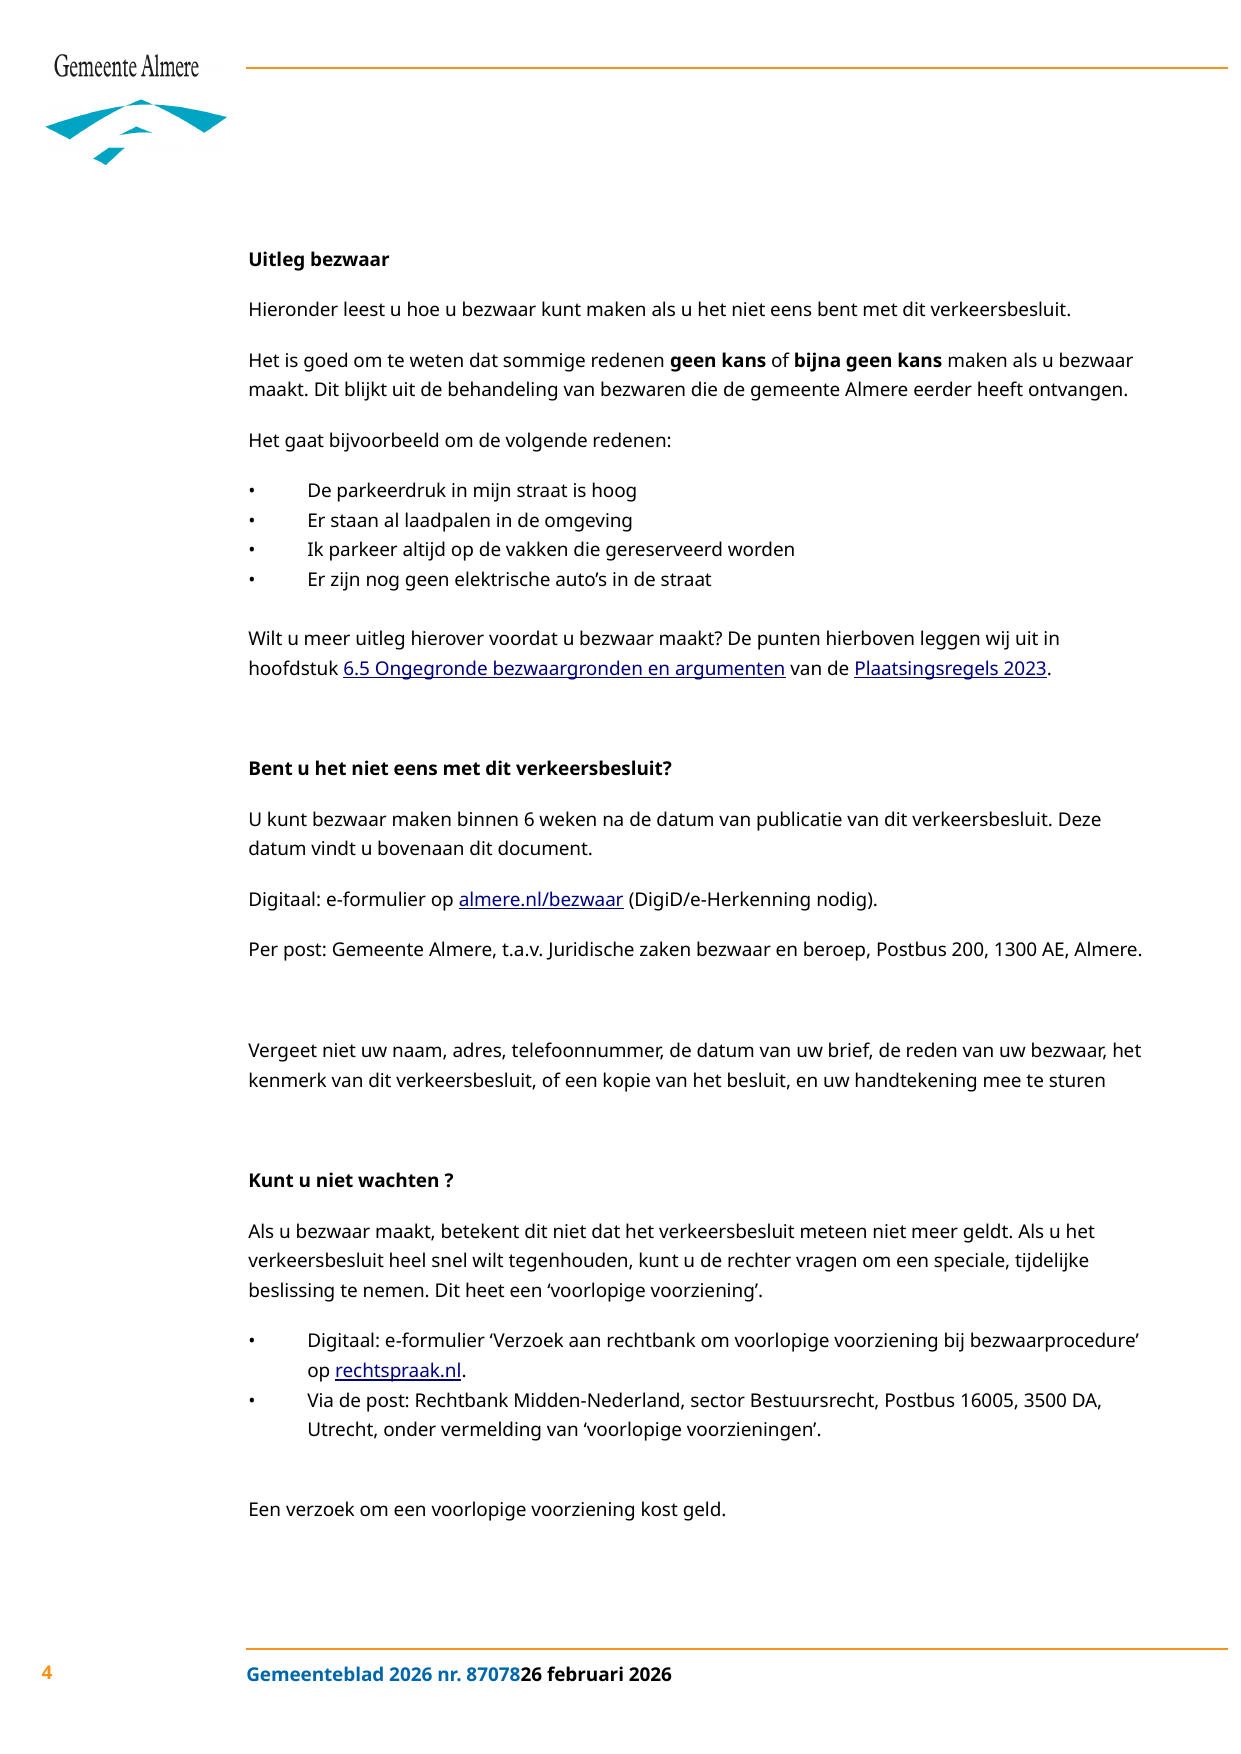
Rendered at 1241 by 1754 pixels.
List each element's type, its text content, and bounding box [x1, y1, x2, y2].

list De parkeerdruk in mijn straat is hoog [248, 477, 1152, 503]
text Bent u het niet eens met dit verkeersbesluit? [248, 756, 1152, 781]
text Kunt u niet wachten ? [248, 1168, 1152, 1193]
text Het gaat bijvoorbeeld om de volgende redenen: [248, 427, 1152, 453]
text Wilt u meer uitleg hierover voordat u bezwaar maakt? De punten hierboven leggen wij uit in hoofdstuk 6.5 Ongegronde bezwaargronden en argumenten van de Plaatsingsregels 2023. [248, 625, 1152, 681]
text Als u bezwaar maakt, betekent dit niet dat het verkeersbesluit meteen niet meer geldt. Als u het verkeersbesluit heel snel wilt tegenhouden, kunt u de rechter vragen om een speciale, tijdelijke beslissing te nemen. Dit heet een ‘voorlopige voorziening’. [248, 1218, 1152, 1303]
text U kunt bezwaar maken binnen 6 weken na de datum van publicatie van dit verkeersbesluit. Deze datum vindt u bovenaan dit document. [248, 806, 1152, 861]
list Er staan al laadpalen in de omgeving [248, 507, 1152, 533]
list Via de post: Rechtbank Midden-Nederland, sector Bestuursrecht, Postbus 16005, 3500 DA, Utrecht, onder vermelding van ‘voorlopige voorzieningen’. [248, 1387, 1152, 1442]
text Een verzoek om een voorlopige voorziening kost geld. [248, 1496, 1152, 1522]
text Het is goed om te weten dat sommige redenen geen kans of bijna geen kans maken als u bezwaar maakt. Dit blijkt uit de behandeling van bezwaren die de gemeente Almere eerder heeft ontvangen. [248, 347, 1152, 402]
text Per post: Gemeente Almere, t.a.v. Juridische zaken bezwaar en beroep, Postbus 200, 1300 AE, Almere. [248, 936, 1152, 962]
picture [41, 47, 231, 172]
text Vergeet niet uw naam, adres, telefoonnummer, de datum van uw brief, de reden van uw bezwaar, het kenmerk van dit verkeersbesluit, of een kopie van het besluit, en uw handtekening mee te sturen [248, 1037, 1152, 1093]
text Hieronder leest u hoe u bezwaar kunt maken als u het niet eens bent met dit verkeersbesluit. [248, 296, 1152, 322]
list Er zijn nog geen elektrische auto’s in de straat [248, 566, 1152, 592]
text Digitaal: e-formulier op almere.nl/bezwaar (DigiD/e-Herkenning nodig). [248, 886, 1152, 912]
list Digitaal: e-formulier ‘Verzoek aan rechtbank om voorlopige voorziening bij bezwaarprocedure’ op rechtspraak.nl. [248, 1328, 1152, 1383]
text Uitleg bezwaar [248, 246, 1152, 272]
list Ik parkeer altijd op de vakken die gereserveerd worden [248, 536, 1152, 562]
